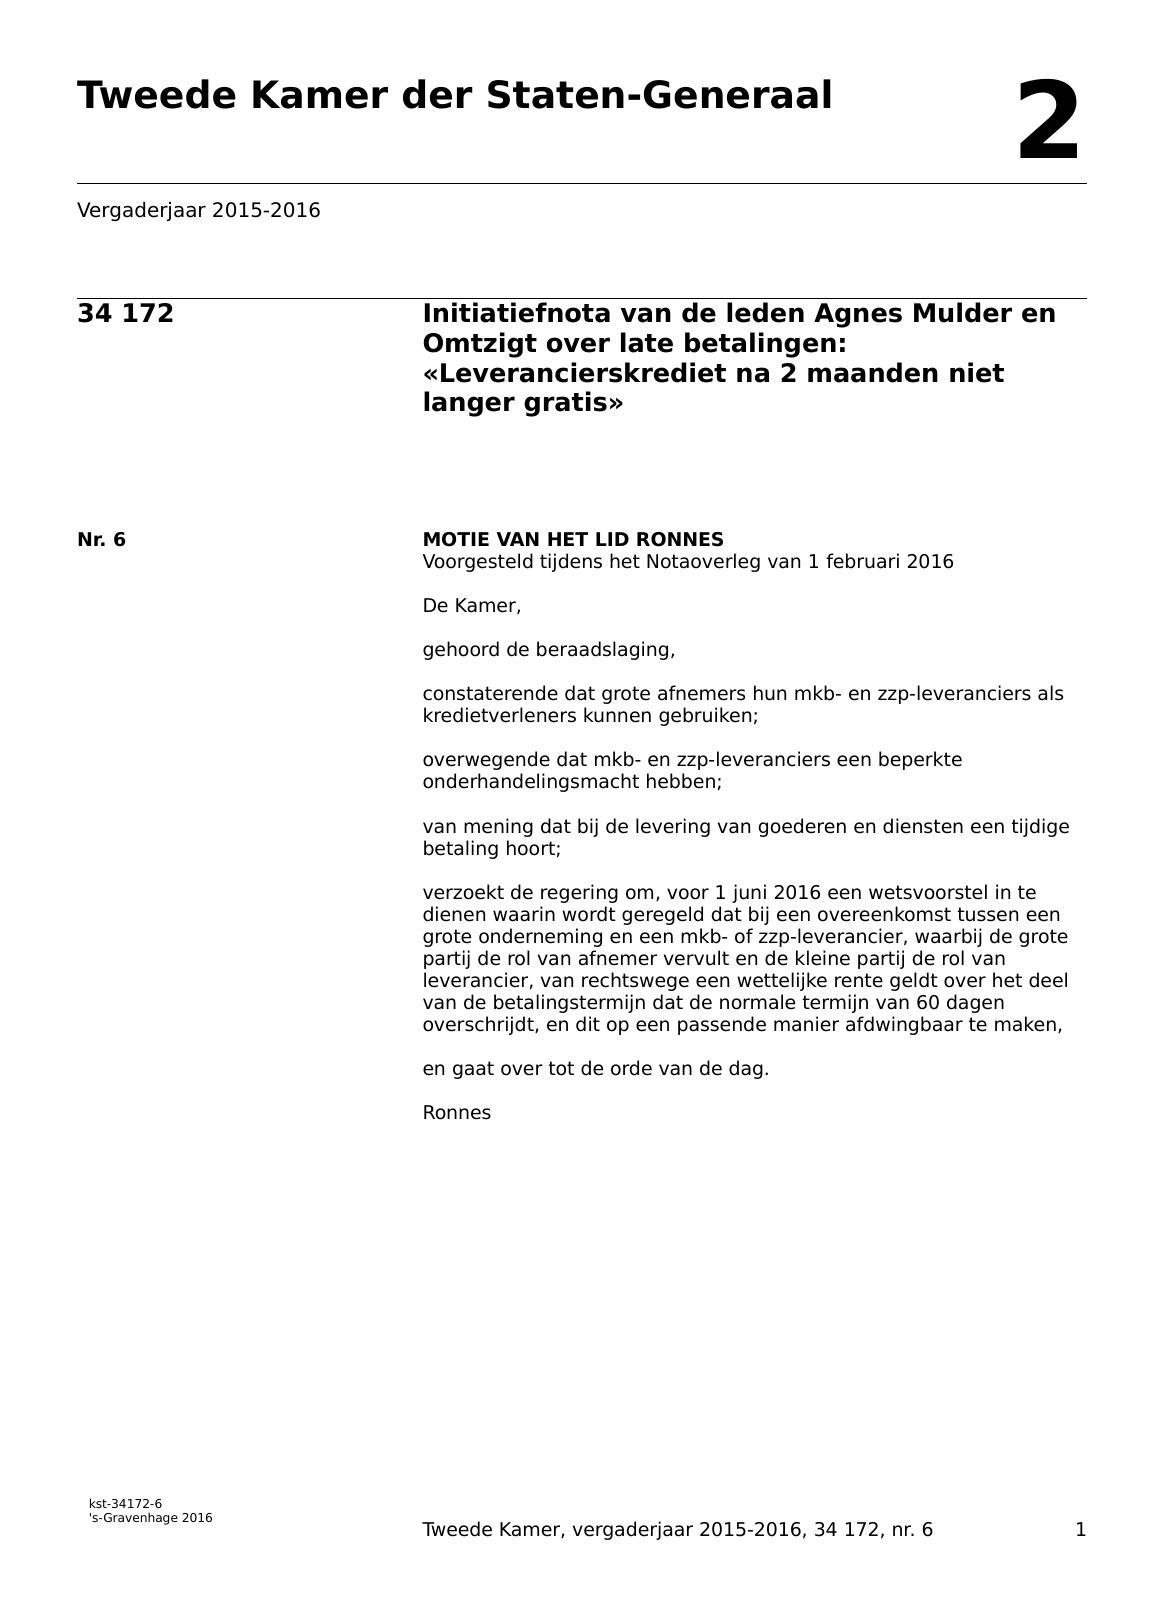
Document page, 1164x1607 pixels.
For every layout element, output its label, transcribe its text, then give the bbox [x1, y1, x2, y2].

text constaterende dat grote afnemers hun mkb- en zzp-leveranciers als kredietverleners kunnen gebruiken; [422, 683, 1087, 727]
text Voorgesteld tijdens het Notaoverleg van 1 februari 2016 [422, 551, 1087, 573]
text verzoekt de regering om, voor 1 juni 2016 een wetsvoorstel in te dienen waarin wordt geregeld dat bij een overeenkomst tussen een grote onderneming en een mkb- of zzp-leverancier, waarbij de grote partij de rol van afnemer vervult en de kleine partij de rol van leverancier, van rechtswege een wettelijke rente geldt over het deel van de betalingstermijn dat de normale termijn van 60 dagen overschrijdt, en dit op een passende manier afdwingbaar te maken, [422, 882, 1087, 1036]
text overwegende dat mkb- en zzp-leveranciers een beperkte onderhandelingsmacht hebben; [422, 749, 1087, 793]
text gehoord de beraadslaging, [422, 639, 1087, 661]
table_header 2 [886, 59, 1087, 183]
subtitle Nr. 6 MOTIE VAN HET LID RONNES [77, 529, 1087, 551]
text en gaat over tot de orde van de dag. [422, 1058, 1087, 1080]
text kst-34172-6 [88, 1497, 323, 1511]
table_cell Vergaderjaar 2015-2016 [77, 184, 1087, 298]
subtitle 34 172 Initiatiefnota van de leden Agnes Mulder en Omtzigt over late betalingen: «Leverancierskrediet na 2 maanden niet langer gratis» [77, 299, 1087, 418]
text 's-Gravenhage 2016 [88, 1511, 323, 1525]
table_header Tweede Kamer der Staten-Generaal [77, 59, 886, 183]
text Ronnes [422, 1102, 1087, 1124]
text De Kamer, [422, 595, 1087, 617]
text van mening dat bij de levering van goederen en diensten een tijdige betaling hoort; [422, 816, 1087, 859]
